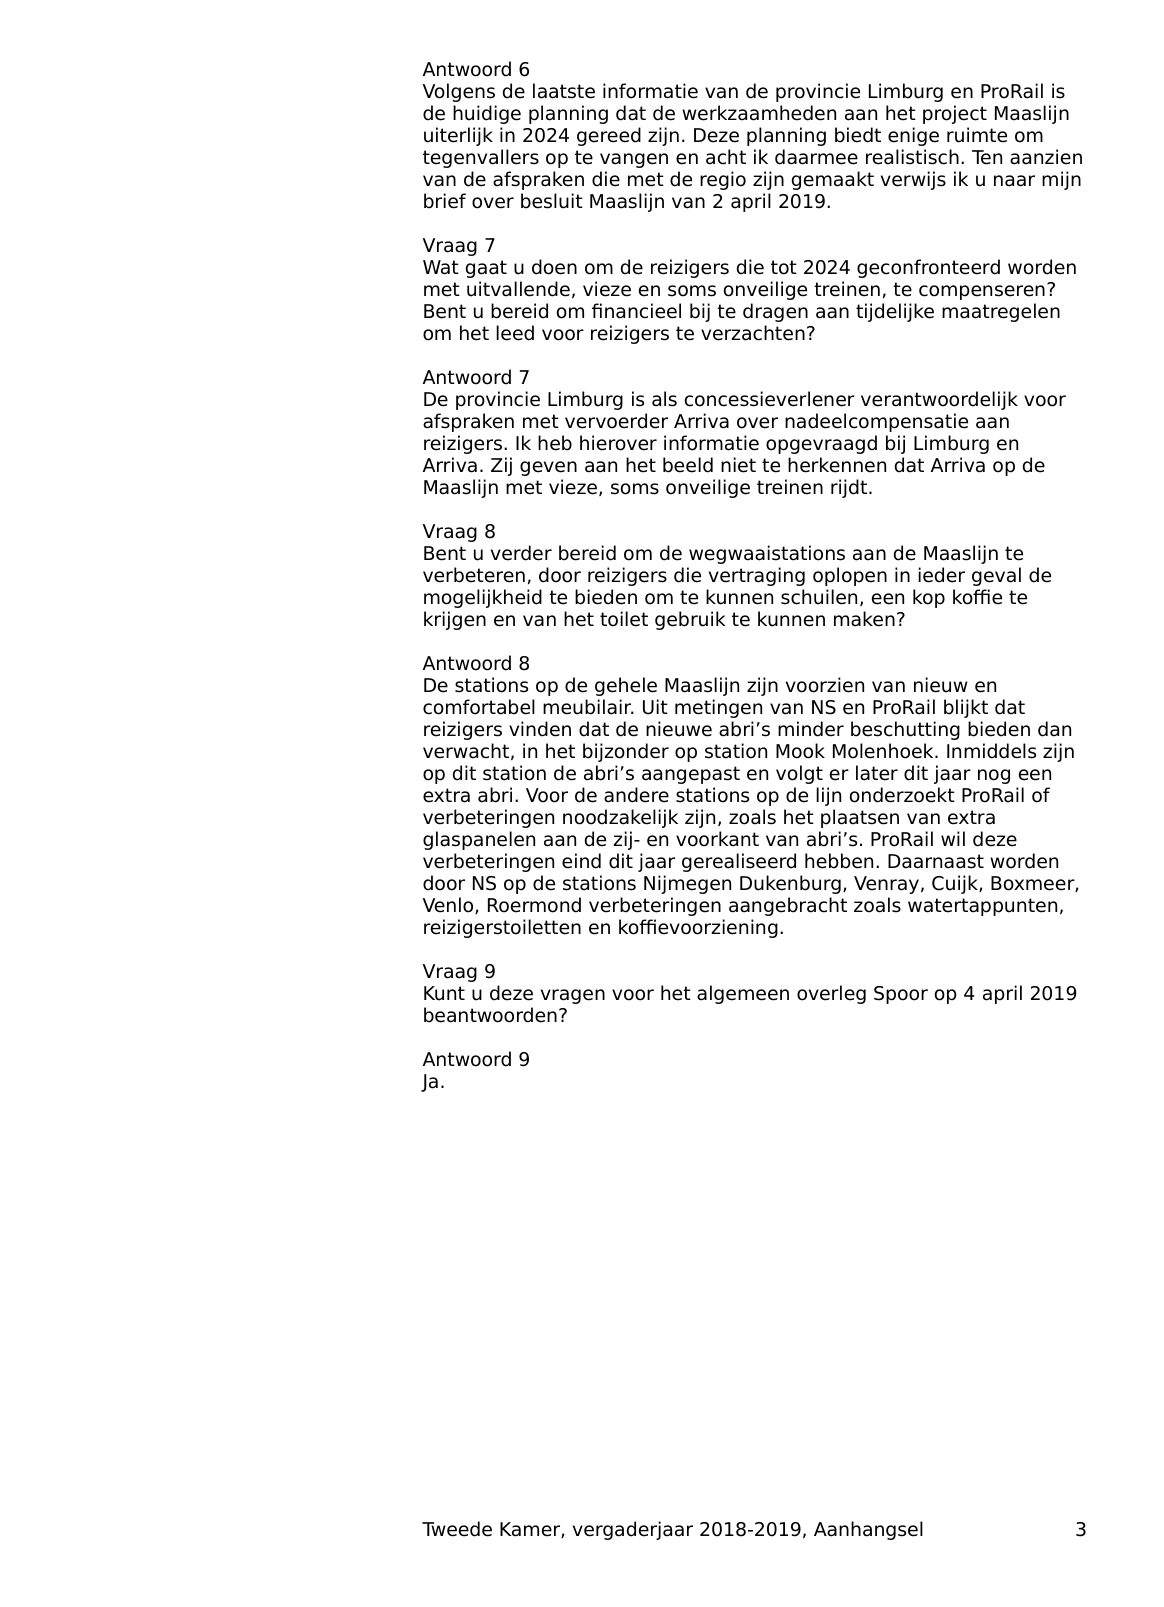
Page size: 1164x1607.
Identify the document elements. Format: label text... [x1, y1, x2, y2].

text Vraag 7 [422, 235, 1087, 257]
text Bent u verder bereid om de wegwaaistations aan de Maaslijn te verbeteren, door reizigers die vertraging oplopen in ieder geval de mogelijkheid te bieden om te kunnen schuilen, een kop koffie te krijgen en van het toilet gebruik te kunnen maken? [422, 543, 1087, 631]
text Volgens de laatste informatie van de provincie Limburg en ProRail is de huidige planning dat de werkzaamheden aan het project Maaslijn uiterlijk in 2024 gereed zijn. Deze planning biedt enige ruimte om tegenvallers op te vangen en acht ik daarmee realistisch. Ten aanzien van de afspraken die met de regio zijn gemaakt verwijs ik u naar mijn brief over besluit Maaslijn van 2 april 2019. [422, 81, 1087, 213]
text Antwoord 7 [422, 367, 1087, 389]
text Wat gaat u doen om de reizigers die tot 2024 geconfronteerd worden met uitvallende, vieze en soms onveilige treinen, te compenseren? Bent u bereid om financieel bij te dragen aan tijdelijke maatregelen om het leed voor reizigers te verzachten? [422, 257, 1087, 345]
text De stations op de gehele Maaslijn zijn voorzien van nieuw en comfortabel meubilair. Uit metingen van NS en ProRail blijkt dat reizigers vinden dat de nieuwe abri’s minder beschutting bieden dan verwacht, in het bijzonder op station Mook Molenhoek. Inmiddels zijn op dit station de abri’s aangepast en volgt er later dit jaar nog een extra abri. Voor de andere stations op de lijn onderzoekt ProRail of verbeteringen noodzakelijk zijn, zoals het plaatsen van extra glaspanelen aan de zij- en voorkant van abri’s. ProRail wil deze verbeteringen eind dit jaar gerealiseerd hebben. Daarnaast worden door NS op de stations Nijmegen Dukenburg, Venray, Cuijk, Boxmeer, Venlo, Roermond verbeteringen aangebracht zoals watertappunten, reizigerstoiletten en koffievoorziening. [422, 675, 1087, 939]
text Antwoord 9 [422, 1049, 1087, 1071]
text Antwoord 6 [422, 59, 1087, 81]
text Ja. [422, 1071, 1087, 1093]
text Kunt u deze vragen voor het algemeen overleg Spoor op 4 april 2019 beantwoorden? [422, 983, 1087, 1027]
text Antwoord 8 [422, 653, 1087, 675]
text Vraag 8 [422, 521, 1087, 543]
text De provincie Limburg is als concessieverlener verantwoordelijk voor afspraken met vervoerder Arriva over nadeelcompensatie aan reizigers. Ik heb hierover informatie opgevraagd bij Limburg en Arriva. Zij geven aan het beeld niet te herkennen dat Arriva op de Maaslijn met vieze, soms onveilige treinen rijdt. [422, 389, 1087, 499]
text Vraag 9 [422, 961, 1087, 983]
